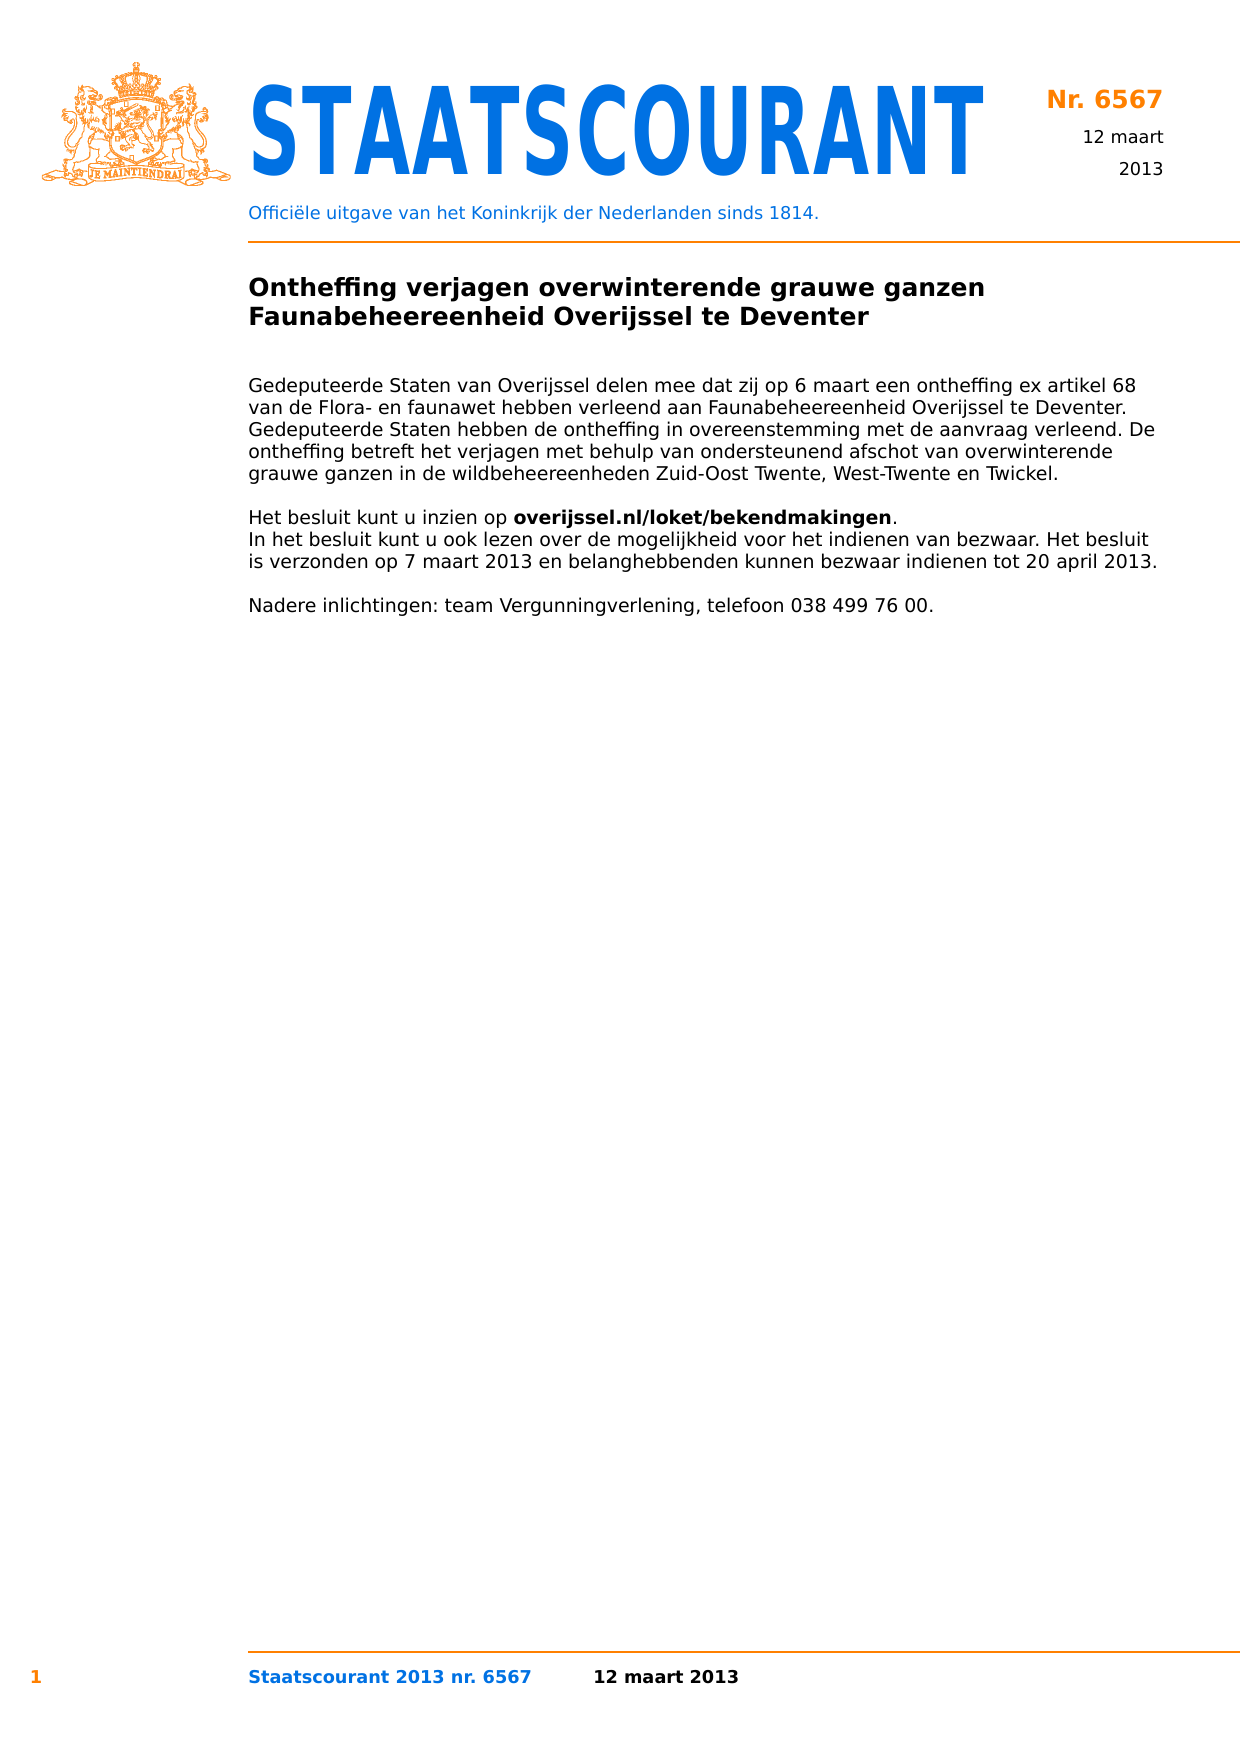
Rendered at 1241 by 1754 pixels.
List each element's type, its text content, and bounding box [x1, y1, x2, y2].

text Het besluit kunt u inzien op overijssel.nl/loket/bekendmakingen. [248, 507, 1163, 529]
table_header STAATSCOURANT [248, 62, 998, 203]
text Nadere inlichtingen: team Vergunningverlening, telefoon 038 499 76 00. [248, 595, 1163, 617]
text Gedeputeerde Staten van Overijssel delen mee dat zij op 6 maart een ontheffing ex artikel 68 van de Flora- en faunawet hebben verleend aan Faunabeheereenheid Overijssel te Deventer. Gedeputeerde Staten hebben de ontheffing in overeenstemming met de aanvraag verleend. De ontheffing betreft het verjagen met behulp van ondersteunend afschot van overwinterende grauwe ganzen in de wildbeheereenheden Zuid-Oost Twente, West-Twente en Twickel. [248, 375, 1163, 485]
table_header Nr. 6567 [998, 62, 1240, 121]
picture [41, 62, 231, 186]
table_cell Officiële uitgave van het Koninkrijk der Nederlanden sinds 1814. [248, 203, 1240, 241]
table_header [25, 62, 248, 241]
text In het besluit kunt u ook lezen over de mogelijkheid voor het indienen van bezwaar. Het besluit is verzonden op 7 maart 2013 en belanghebbenden kunnen bezwaar indienen tot 20 april 2013. [248, 529, 1163, 573]
table_cell 2013 [998, 153, 1240, 203]
table_cell 12 maart [998, 121, 1240, 153]
subtitle Ontheffing verjagen overwinterende grauwe ganzen Faunabeheereenheid Overijssel te Deventer [248, 273, 1163, 331]
